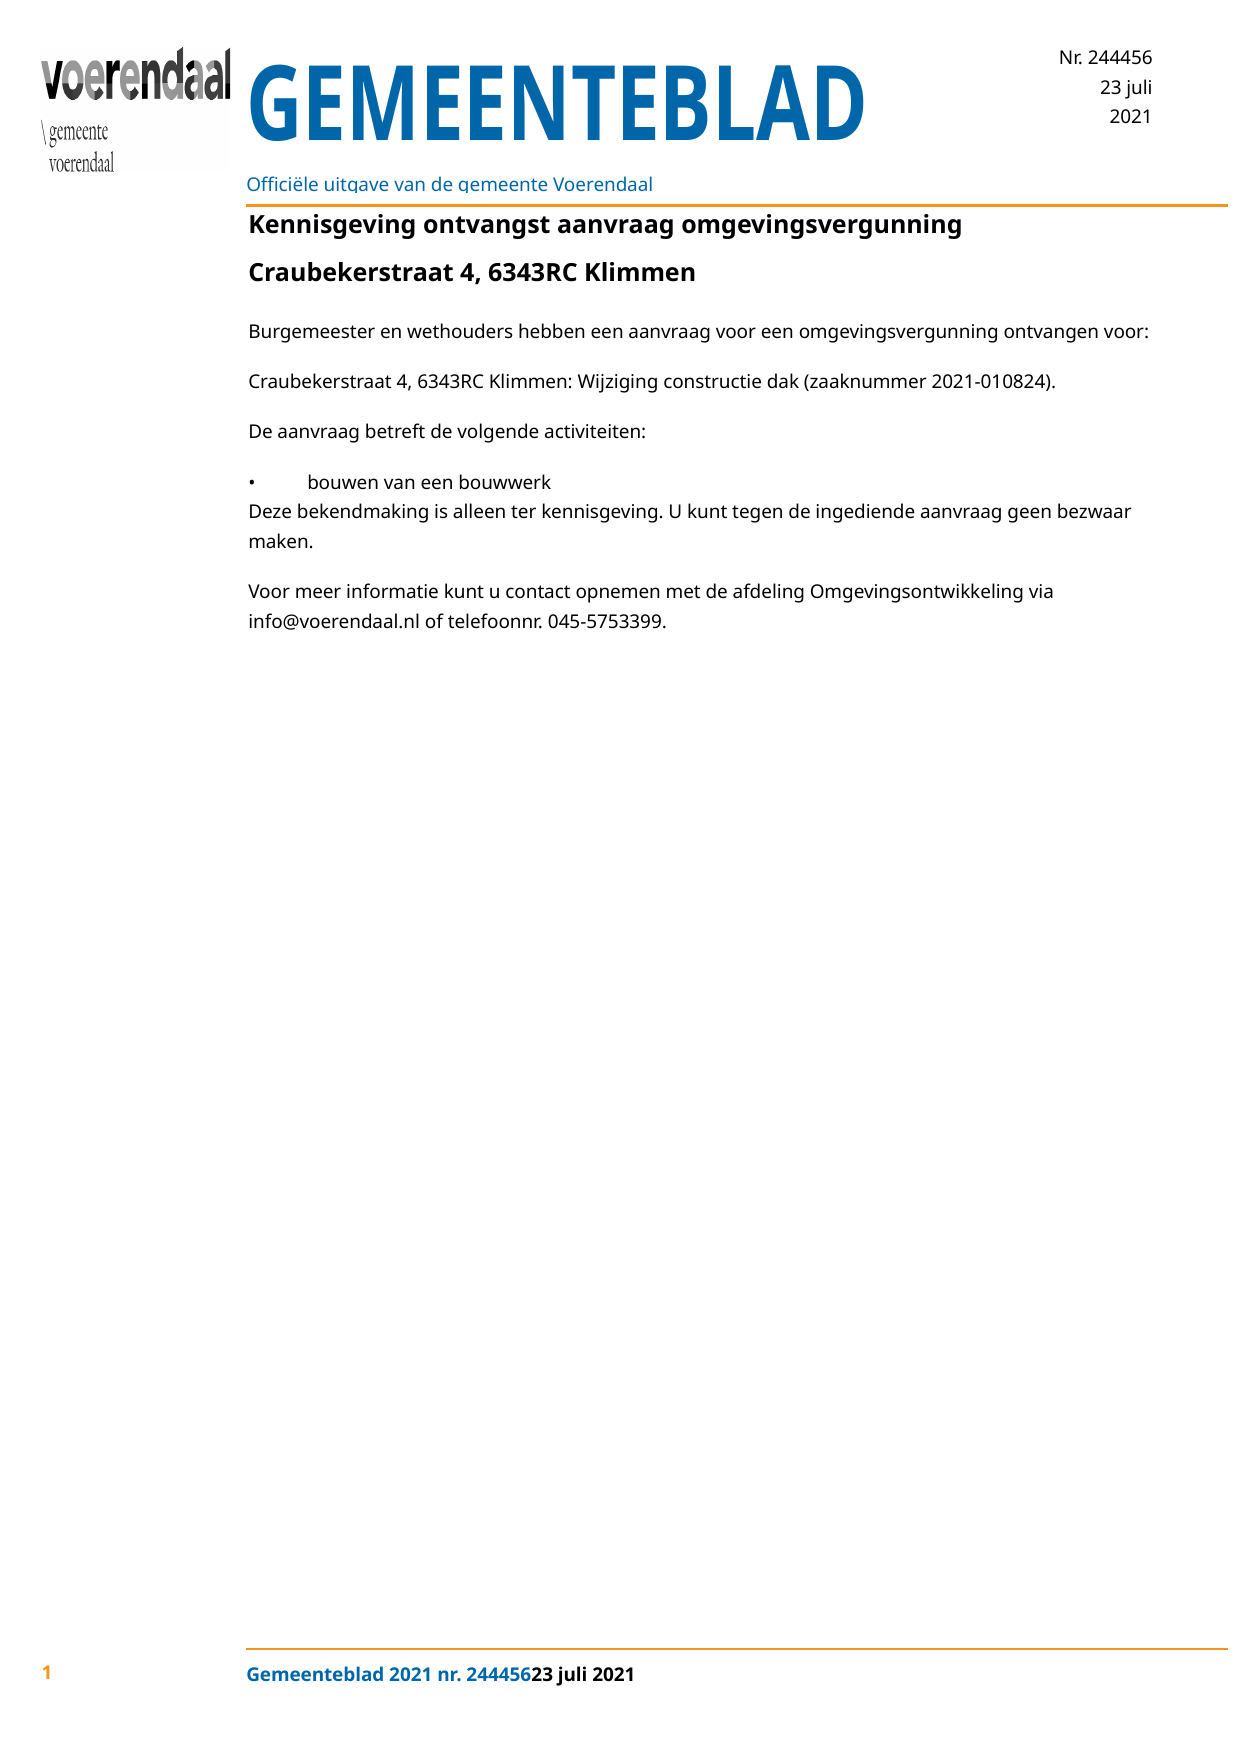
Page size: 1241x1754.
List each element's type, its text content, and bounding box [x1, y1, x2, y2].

text Craubekerstraat 4, 6343RC Klimmen: Wijziging constructie dak (zaaknummer 2021-010824). [248, 368, 1152, 394]
text Kennisgeving ontvangst aanvraag omgevingsvergunning Craubekerstraat 4, 6343RC Klimmen [248, 207, 1152, 288]
picture [41, 47, 231, 172]
text Deze bekendmaking is alleen ter kennisgeving. U kunt tegen de ingediende aanvraag geen bezwaar maken. [248, 499, 1152, 554]
text Voor meer informatie kunt u contact opnemen met de afdeling Omgevingsontwikkeling via info@voerendaal.nl of telefoonnr. 045-5753399. [248, 579, 1152, 634]
list bouwen van een bouwwerk [248, 469, 1152, 495]
text Burgemeester en wethouders hebben een aanvraag voor een omgevingsvergunning ontvangen voor: [248, 318, 1152, 344]
text De aanvraag betreft de volgende activiteiten: [248, 419, 1152, 444]
